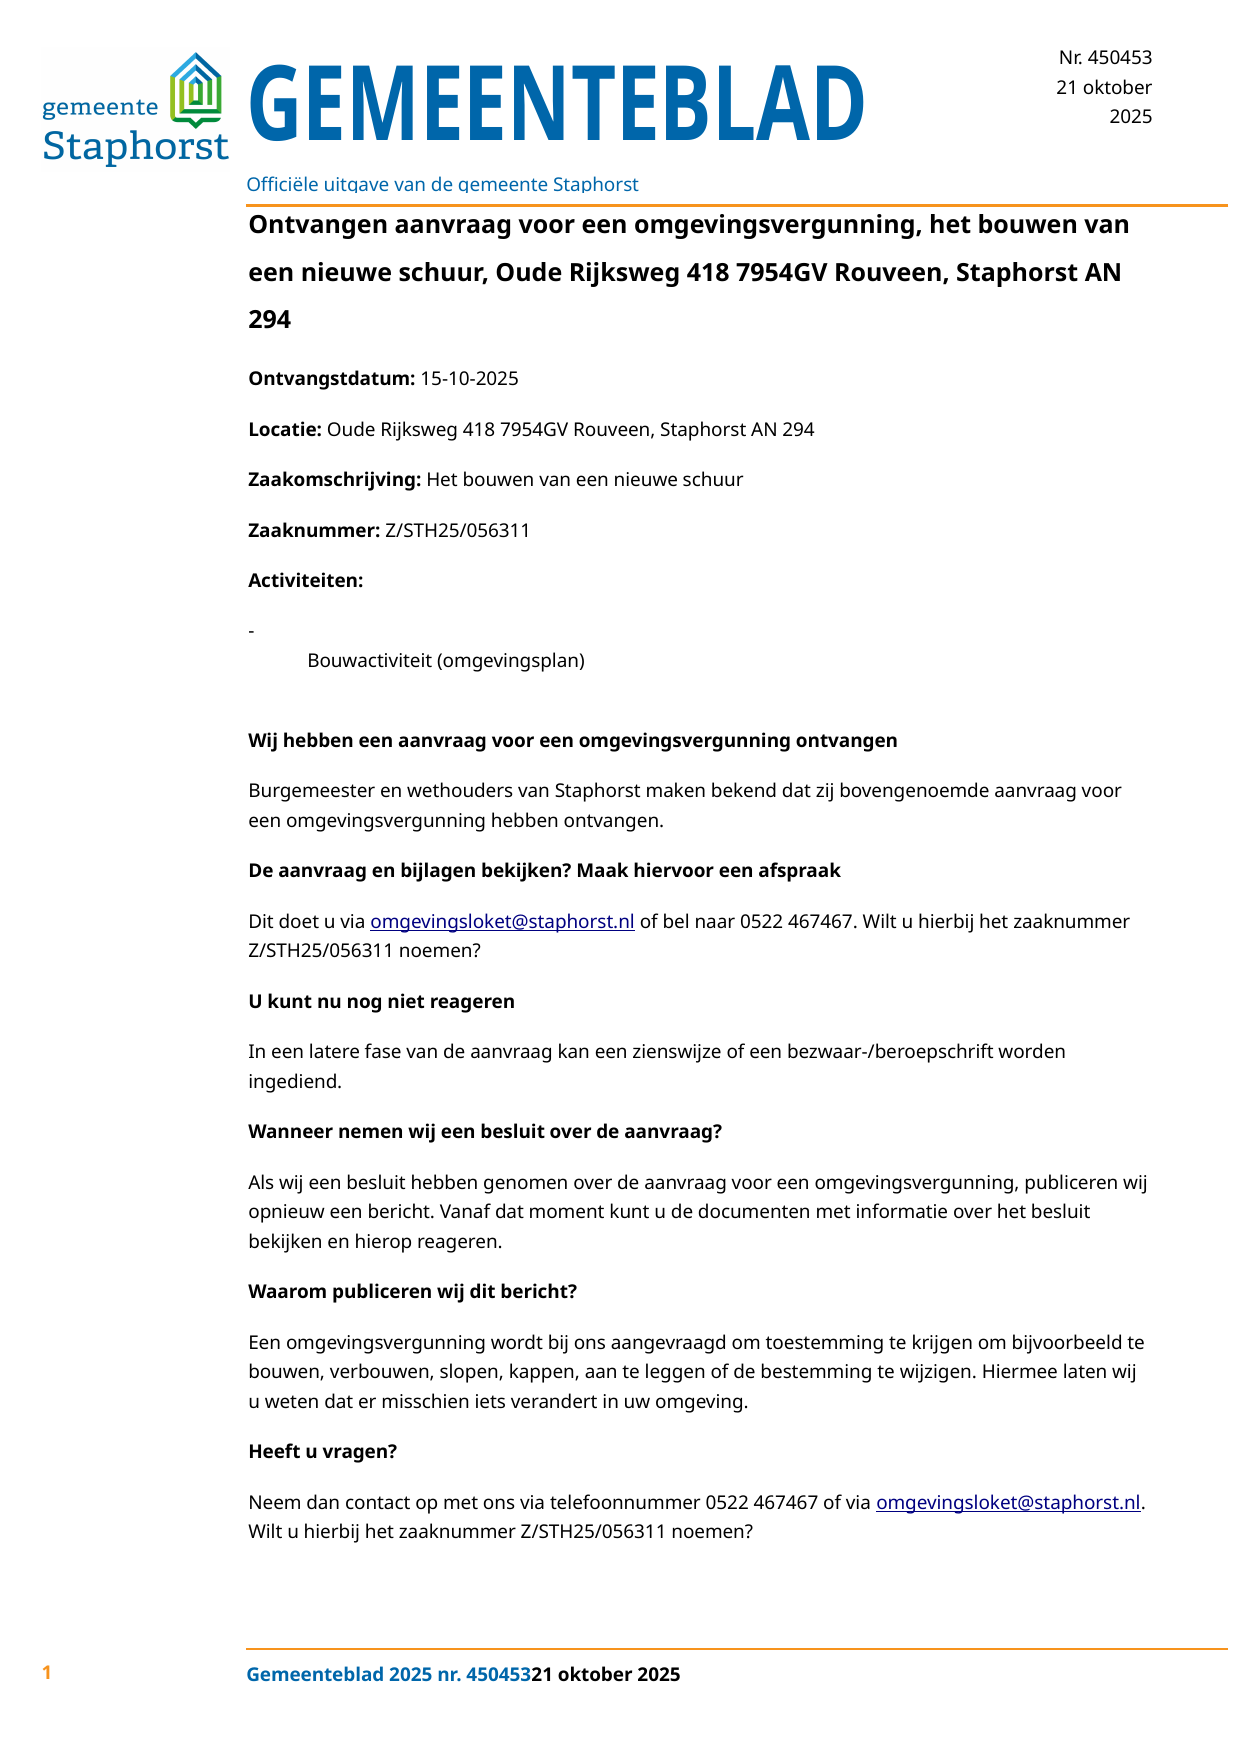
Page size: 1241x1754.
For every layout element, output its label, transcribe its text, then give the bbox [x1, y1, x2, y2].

text Locatie: Oude Rijksweg 418 7954GV Rouveen, Staphorst AN 294 [248, 416, 1152, 442]
text Ontvangen aanvraag voor een omgevingsvergunning, het bouwen van een nieuwe schuur, Oude Rijksweg 418 7954GV Rouveen, Staphorst AN 294 [248, 207, 1152, 336]
text Heeft u vragen? [248, 1438, 1152, 1464]
text Waarom publiceren wij dit bericht? [248, 1278, 1152, 1304]
text Wanneer nemen wij een besluit over de aanvraag? [248, 1118, 1152, 1144]
text Een omgevingsvergunning wordt bij ons aangevraagd om toestemming te krijgen om bijvoorbeeld te bouwen, verbouwen, slopen, kappen, aan te leggen of de bestemming te wijzigen. Hiermee laten wij u weten dat er misschien iets verandert in uw omgeving. [248, 1329, 1152, 1414]
text Zaakomschrijving: Het bouwen van een nieuwe schuur [248, 466, 1152, 492]
text Burgemeester en wethouders van Staphorst maken bekend dat zij bovengenoemde aanvraag voor een omgevingsvergunning hebben ontvangen. [248, 778, 1152, 833]
text Wij hebben een aanvraag voor een omgevingsvergunning ontvangen [248, 727, 1152, 753]
text Neem dan contact op met ons via telefoonnummer 0522 467467 of via omgevingsloket@staphorst.nl. Wilt u hierbij het zaaknummer Z/STH25/056311 noemen? [248, 1489, 1152, 1544]
text Activiteiten: [248, 567, 1152, 593]
text Dit doet u via omgevingsloket@staphorst.nl of bel naar 0522 467467. Wilt u hierbij het zaaknummer Z/STH25/056311 noemen? [248, 908, 1152, 963]
text In een latere fase van de aanvraag kan een zienswijze of een bezwaar-/beroepschrift worden ingediend. [248, 1038, 1152, 1094]
text U kunt nu nog niet reageren [248, 988, 1152, 1014]
text Ontvangstdatum: 15-10-2025 [248, 366, 1152, 391]
text Als wij een besluit hebben genomen over de aanvraag voor een omgevingsvergunning, publiceren wij opnieuw een bericht. Vanaf dat moment kunt u de documenten met informatie over het besluit bekijken en hierop reageren. [248, 1169, 1152, 1254]
list Bouwactiviteit (omgevingsplan) [248, 647, 1152, 673]
text Zaaknummer: Z/STH25/056311 [248, 517, 1152, 542]
picture [41, 47, 231, 172]
text De aanvraag en bijlagen bekijken? Maak hiervoor een afspraak [248, 858, 1152, 883]
